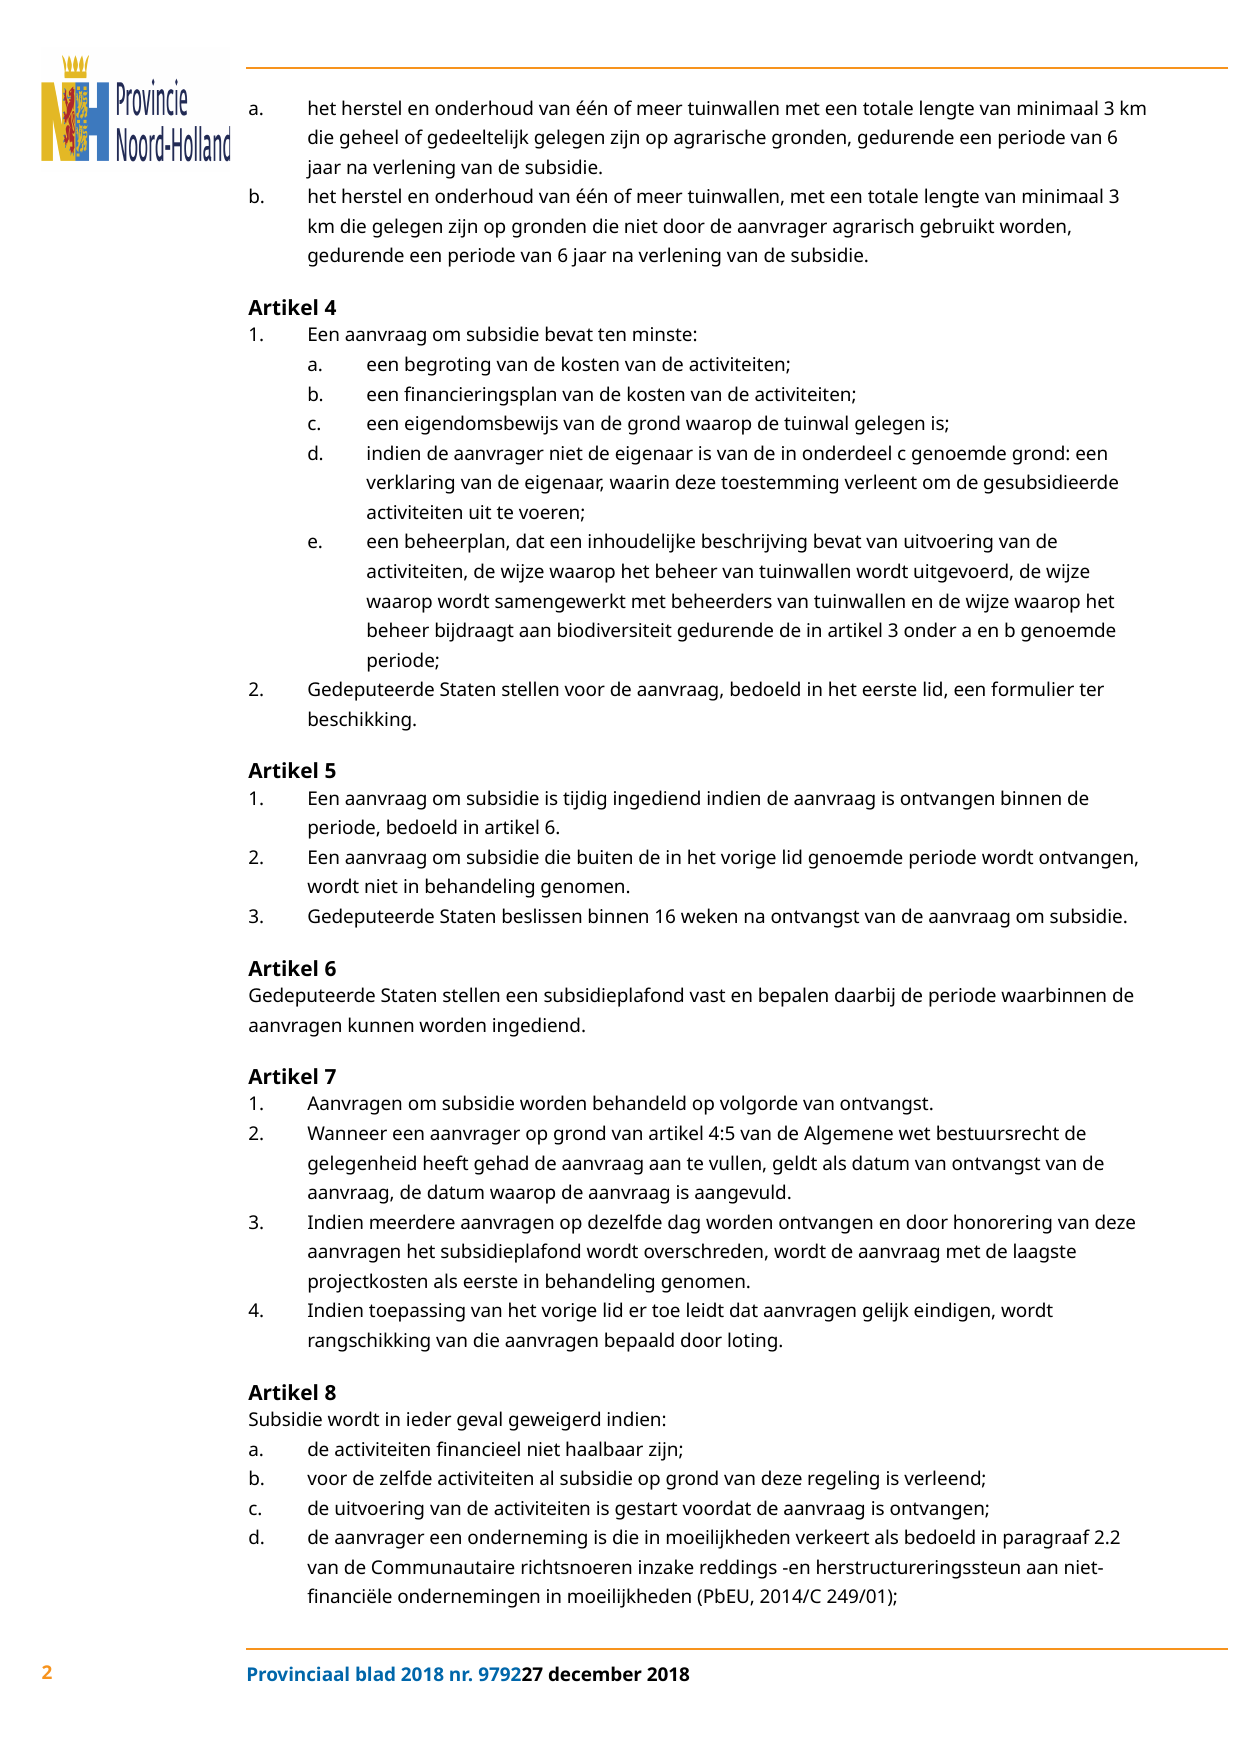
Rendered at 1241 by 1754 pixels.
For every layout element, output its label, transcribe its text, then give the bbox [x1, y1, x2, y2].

list een beheerplan, dat een inhoudelijke beschrijving bevat van uitvoering van de activiteiten, de wijze waarop het beheer van tuinwallen wordt uitgevoerd, de wijze waarop wordt samengewerkt met beheerders van tuinwallen en de wijze waarop het beheer bijdraagt aan biodiversiteit gedurende de in artikel 3 onder a en b genoemde periode; [307, 529, 1152, 673]
list Wanneer een aanvrager op grond van artikel 4:5 van de Algemene wet bestuursrecht de gelegenheid heeft gehad de aanvraag aan te vullen, geldt als datum van ontvangst van de aanvraag, de datum waarop de aanvraag is aangevuld. [248, 1120, 1152, 1205]
text Artikel 7 [248, 1062, 1152, 1091]
list een begroting van de kosten van de activiteiten; [307, 351, 1152, 377]
list het herstel en onderhoud van één of meer tuinwallen met een totale lengte van minimaal 3 km die geheel of gedeeltelijk gelegen zijn op agrarische gronden, gedurende een periode van 6 jaar na verlening van de subsidie. [248, 95, 1152, 180]
list Een aanvraag om subsidie is tijdig ingediend indien de aanvraag is ontvangen binnen de periode, bedoeld in artikel 6. [248, 785, 1152, 840]
list een financieringsplan van de kosten van de activiteiten; [307, 381, 1152, 406]
text Artikel 8 [248, 1378, 1152, 1406]
list Gedeputeerde Staten stellen voor de aanvraag, bedoeld in het eerste lid, een formulier ter beschikking. [248, 677, 1152, 732]
text Gedeputeerde Staten stellen een subsidieplafond vast en bepalen daarbij de periode waarbinnen de aanvragen kunnen worden ingediend. [248, 982, 1152, 1037]
list de uitvoering van de activiteiten is gestart voordat de aanvraag is ontvangen; [248, 1495, 1152, 1521]
list Aanvragen om subsidie worden behandeld op volgorde van ontvangst. [248, 1091, 1152, 1116]
text Artikel 5 [248, 757, 1152, 785]
picture [41, 47, 231, 172]
list indien de aanvrager niet de eigenaar is van de in onderdeel c genoemde grond: een verklaring van de eigenaar, waarin deze toestemming verleent om de gesubsidieerde activiteiten uit te voeren; [307, 440, 1152, 525]
list een eigendomsbewijs van de grond waarop de tuinwal gelegen is; [307, 410, 1152, 436]
list voor de zelfde activiteiten al subsidie op grond van deze regeling is verleend; [248, 1465, 1152, 1491]
text Artikel 4 [248, 293, 1152, 322]
list Een aanvraag om subsidie die buiten de in het vorige lid genoemde periode wordt ontvangen, wordt niet in behandeling genomen. [248, 844, 1152, 899]
text Subsidie wordt in ieder geval geweigerd indien: [248, 1406, 1152, 1432]
list Gedeputeerde Staten beslissen binnen 16 weken na ontvangst van de aanvraag om subsidie. [248, 903, 1152, 929]
list Indien toepassing van het vorige lid er toe leidt dat aanvragen gelijk eindigen, wordt rangschikking van die aanvragen bepaald door loting. [248, 1298, 1152, 1353]
list Indien meerdere aanvragen op dezelfde dag worden ontvangen en door honorering van deze aanvragen het subsidieplafond wordt overschreden, wordt de aanvraag met de laagste projectkosten als eerste in behandeling genomen. [248, 1209, 1152, 1294]
list het herstel en onderhoud van één of meer tuinwallen, met een totale lengte van minimaal 3 km die gelegen zijn op gronden die niet door de aanvrager agrarisch gebruikt worden, gedurende een periode van 6 jaar na verlening van de subsidie. [248, 183, 1152, 268]
text Artikel 6 [248, 954, 1152, 982]
list Een aanvraag om subsidie bevat ten minste: [248, 322, 1152, 347]
list de activiteiten financieel niet haalbaar zijn; [248, 1436, 1152, 1461]
list de aanvrager een onderneming is die in moeilijkheden verkeert als bedoeld in paragraaf 2.2 van de Communautaire richtsnoeren inzake reddings -en herstructureringssteun aan niet-financiële ondernemingen in moeilijkheden (PbEU, 2014/C 249/01); [248, 1524, 1152, 1609]
